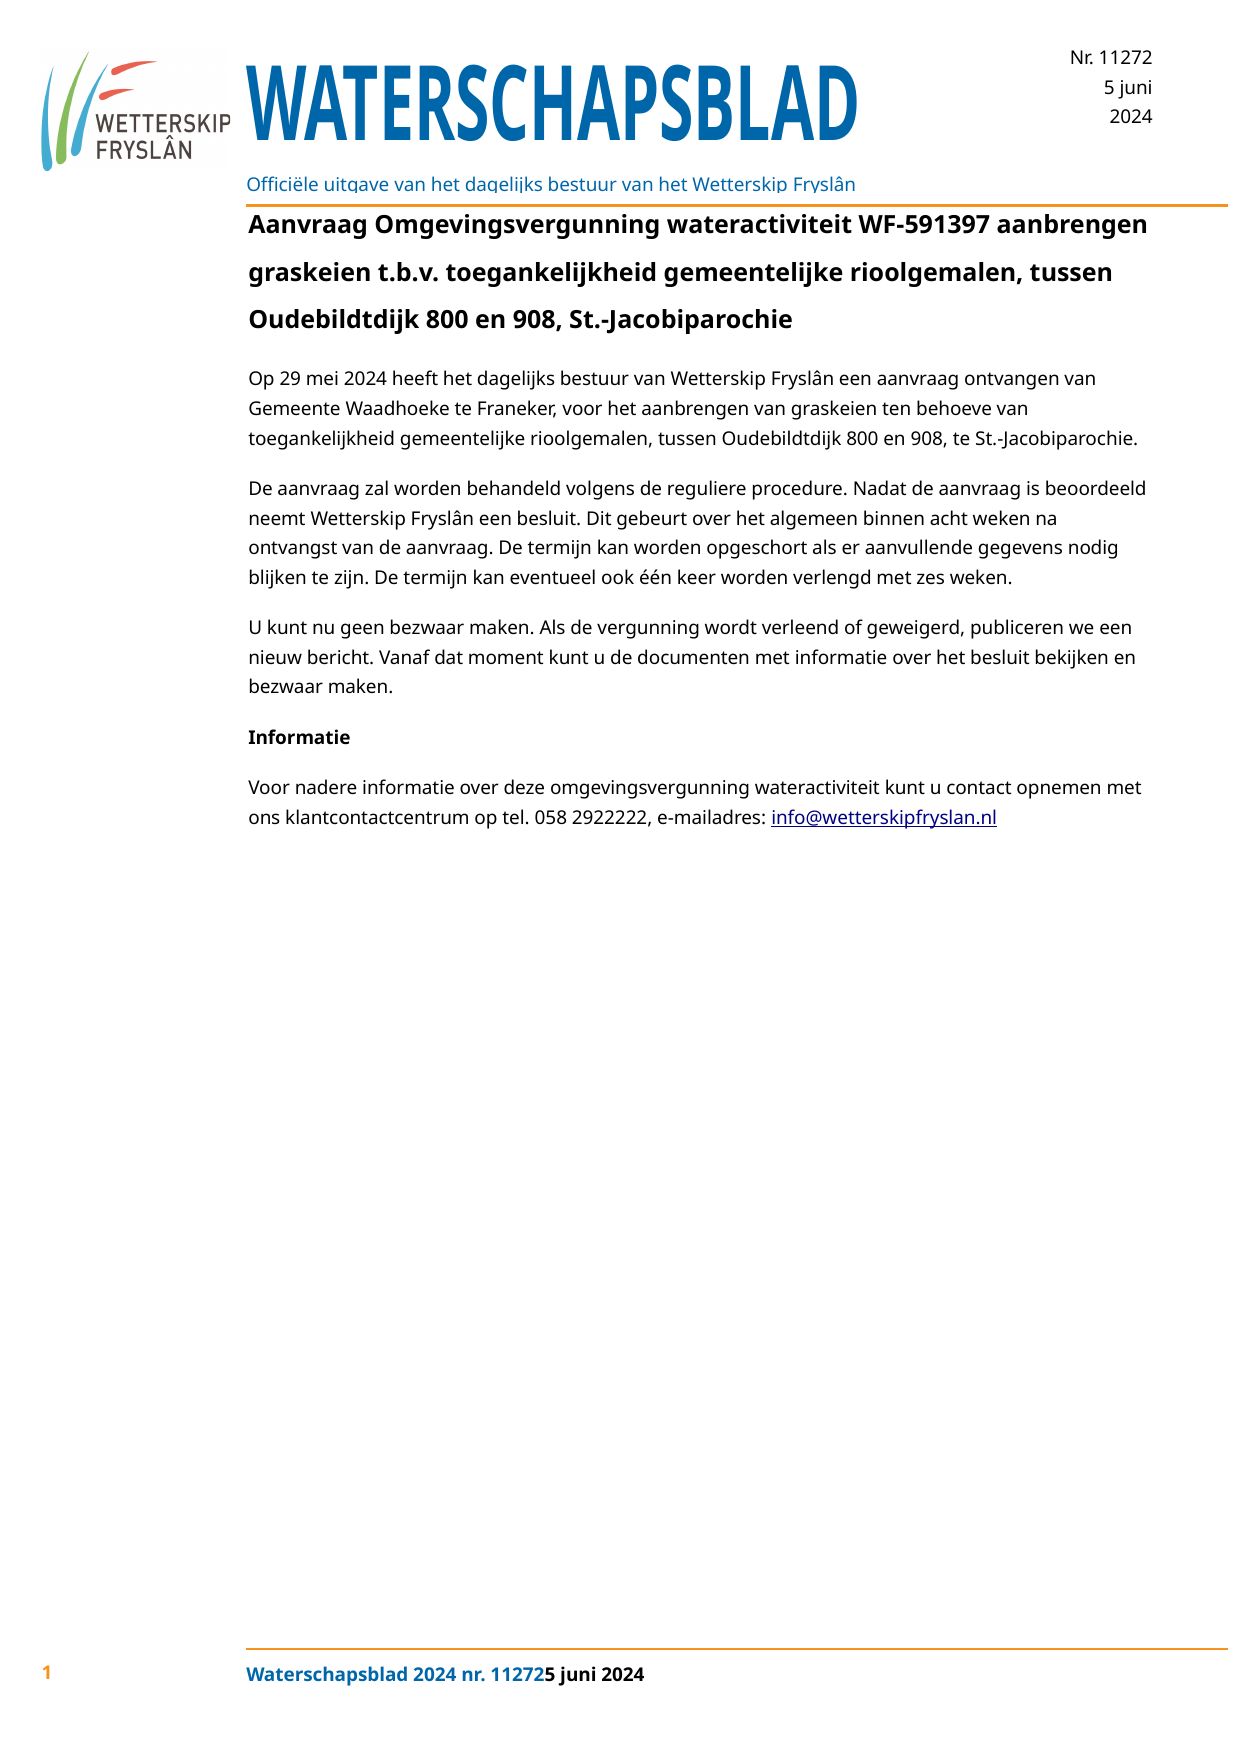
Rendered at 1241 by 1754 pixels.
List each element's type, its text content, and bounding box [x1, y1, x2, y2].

text Voor nadere informatie over deze omgevingsvergunning wateractiviteit kunt u contact opnemen met ons klantcontactcentrum op tel. 058 2922222, e-mailadres: info@wetterskipfryslan.nl [248, 774, 1152, 829]
text Op 29 mei 2024 heeft het dagelijks bestuur van Wetterskip Fryslân een aanvraag ontvangen van Gemeente Waadhoeke te Franeker, voor het aanbrengen van graskeien ten behoeve van toegankelijkheid gemeentelijke rioolgemalen, tussen Oudebildtdijk 800 en 908, te St.-Jacobiparochie. [248, 366, 1152, 450]
text Informatie [248, 724, 1152, 749]
picture [41, 47, 231, 172]
text De aanvraag zal worden behandeld volgens de reguliere procedure. Nadat de aanvraag is beoordeeld neemt Wetterskip Fryslân een besluit. Dit gebeurt over het algemeen binnen acht weken na ontvangst van de aanvraag. De termijn kan worden opgeschort als er aanvullende gegevens nodig blijken te zijn. De termijn kan eventueel ook één keer worden verlengd met zes weken. [248, 475, 1152, 589]
text Aanvraag Omgevingsvergunning wateractiviteit WF-591397 aanbrengen graskeien t.b.v. toegankelijkheid gemeentelijke rioolgemalen, tussen Oudebildtdijk 800 en 908, St.-Jacobiparochie [248, 207, 1152, 336]
text U kunt nu geen bezwaar maken. Als de vergunning wordt verleend of geweigerd, publiceren we een nieuw bericht. Vanaf dat moment kunt u de documenten met informatie over het besluit bekijken en bezwaar maken. [248, 614, 1152, 699]
